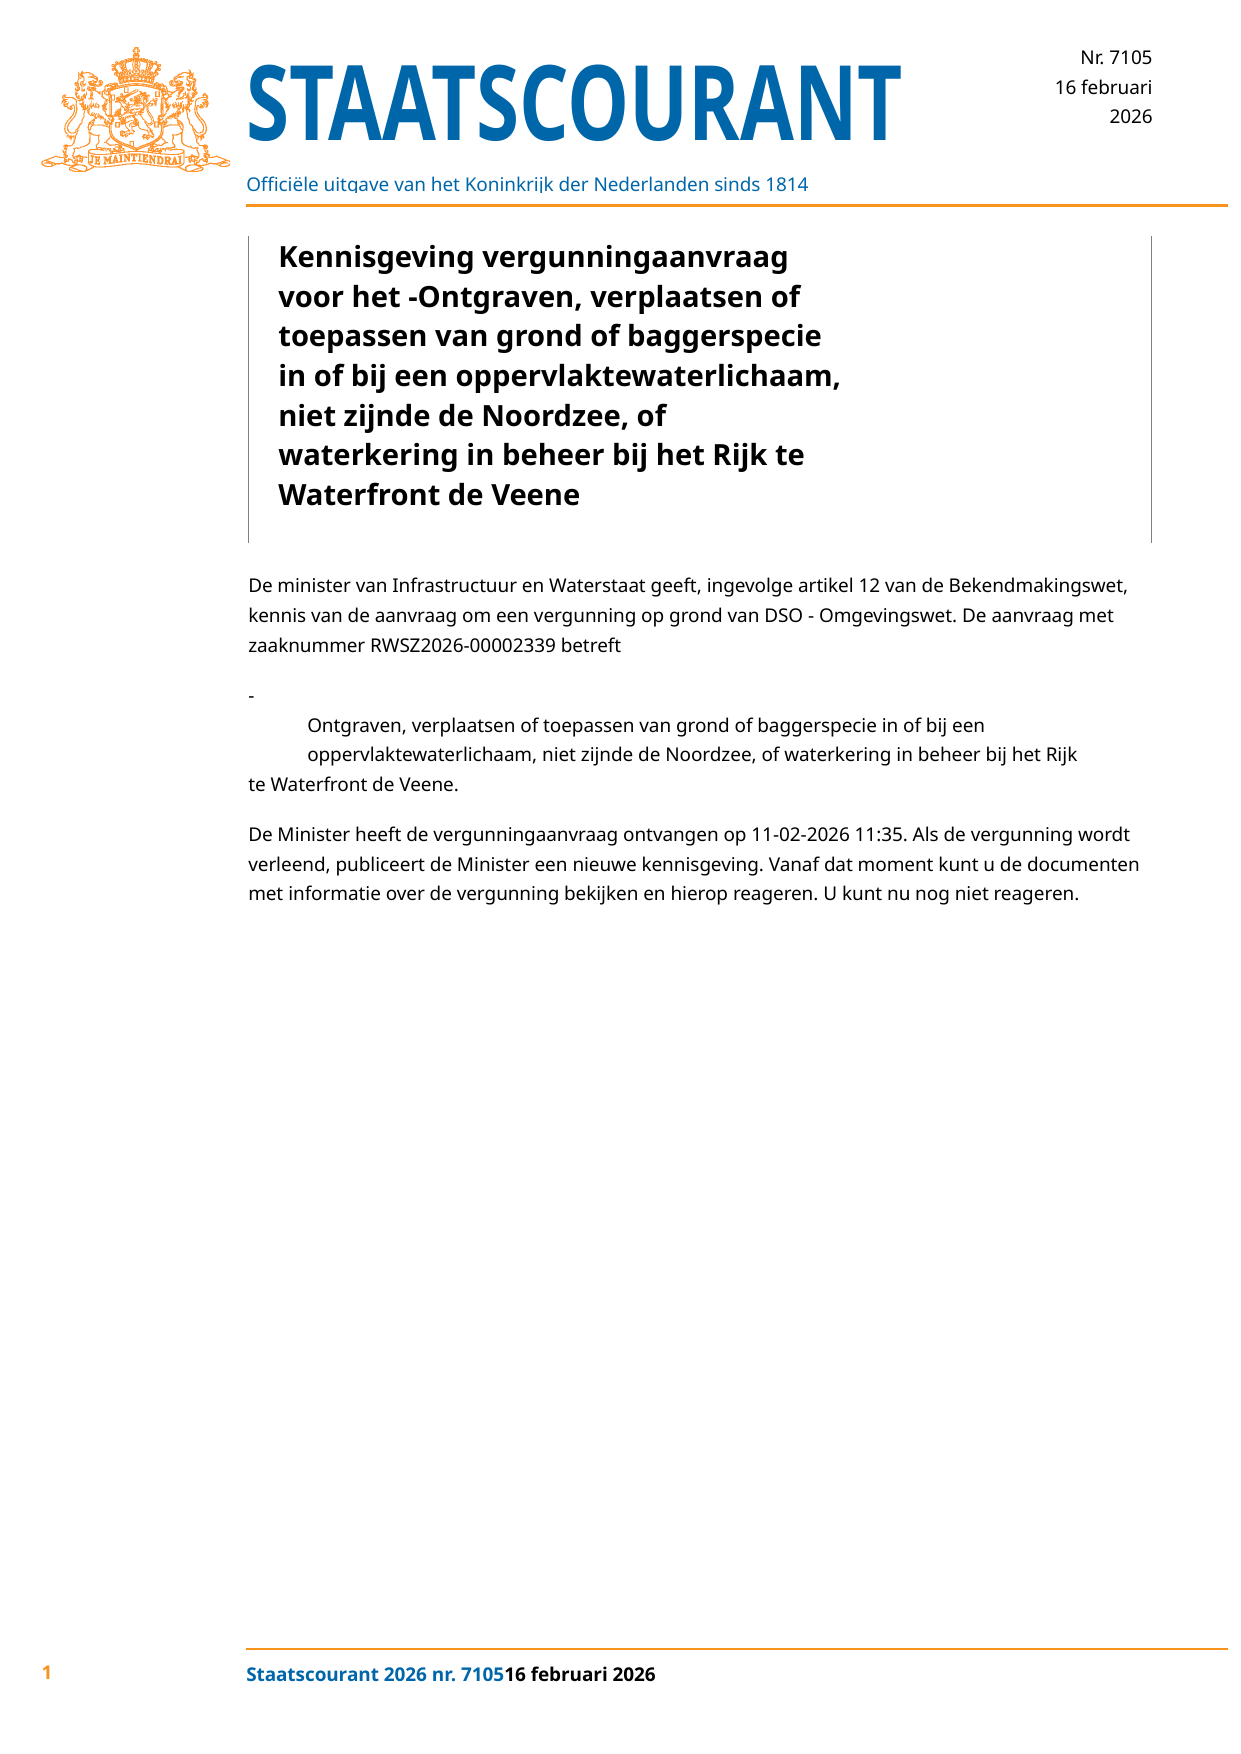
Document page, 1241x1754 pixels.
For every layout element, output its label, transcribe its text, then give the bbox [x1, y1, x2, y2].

text De Minister heeft de vergunningaanvraag ontvangen op 11-02-2026 11:35. Als de vergunning wordt verleend, publiceert de Minister een nieuwe kennisgeving. Vanaf dat moment kunt u de documenten met informatie over de vergunning bekijken en hierop reageren. U kunt nu nog niet reageren. [248, 821, 1152, 906]
picture [41, 47, 231, 172]
table_header [850, 236, 912, 413]
list Ontgraven, verplaatsen of toepassen van grond of baggerspecie in of bij een oppervlaktewaterlichaam, niet zijnde de Noordzee, of waterkering in beheer bij het Rijk [248, 712, 1152, 767]
table_header [1090, 236, 1151, 413]
text De minister van Infrastructuur en Waterstaat geeft, ingevolge artikel 12 van de Bekendmakingswet, kennis van de aanvraag om een vergunning op grond van DSO - Omgevingswet. De aanvraag met zaaknummer RWSZ2026-00002339 betreft [248, 573, 1152, 658]
picture [912, 236, 1090, 414]
text te Waterfront de Veene. [248, 771, 1152, 797]
table_header Kennisgeving vergunningaanvraag voor het -Ontgraven, verplaatsen of toepassen van grond of baggerspecie in of bij een oppervlaktewaterlichaam, niet zijnde de Noordzee, of waterkering in beheer bij het Rijk te Waterfront de Veene [249, 236, 850, 543]
table_header [850, 414, 1151, 543]
